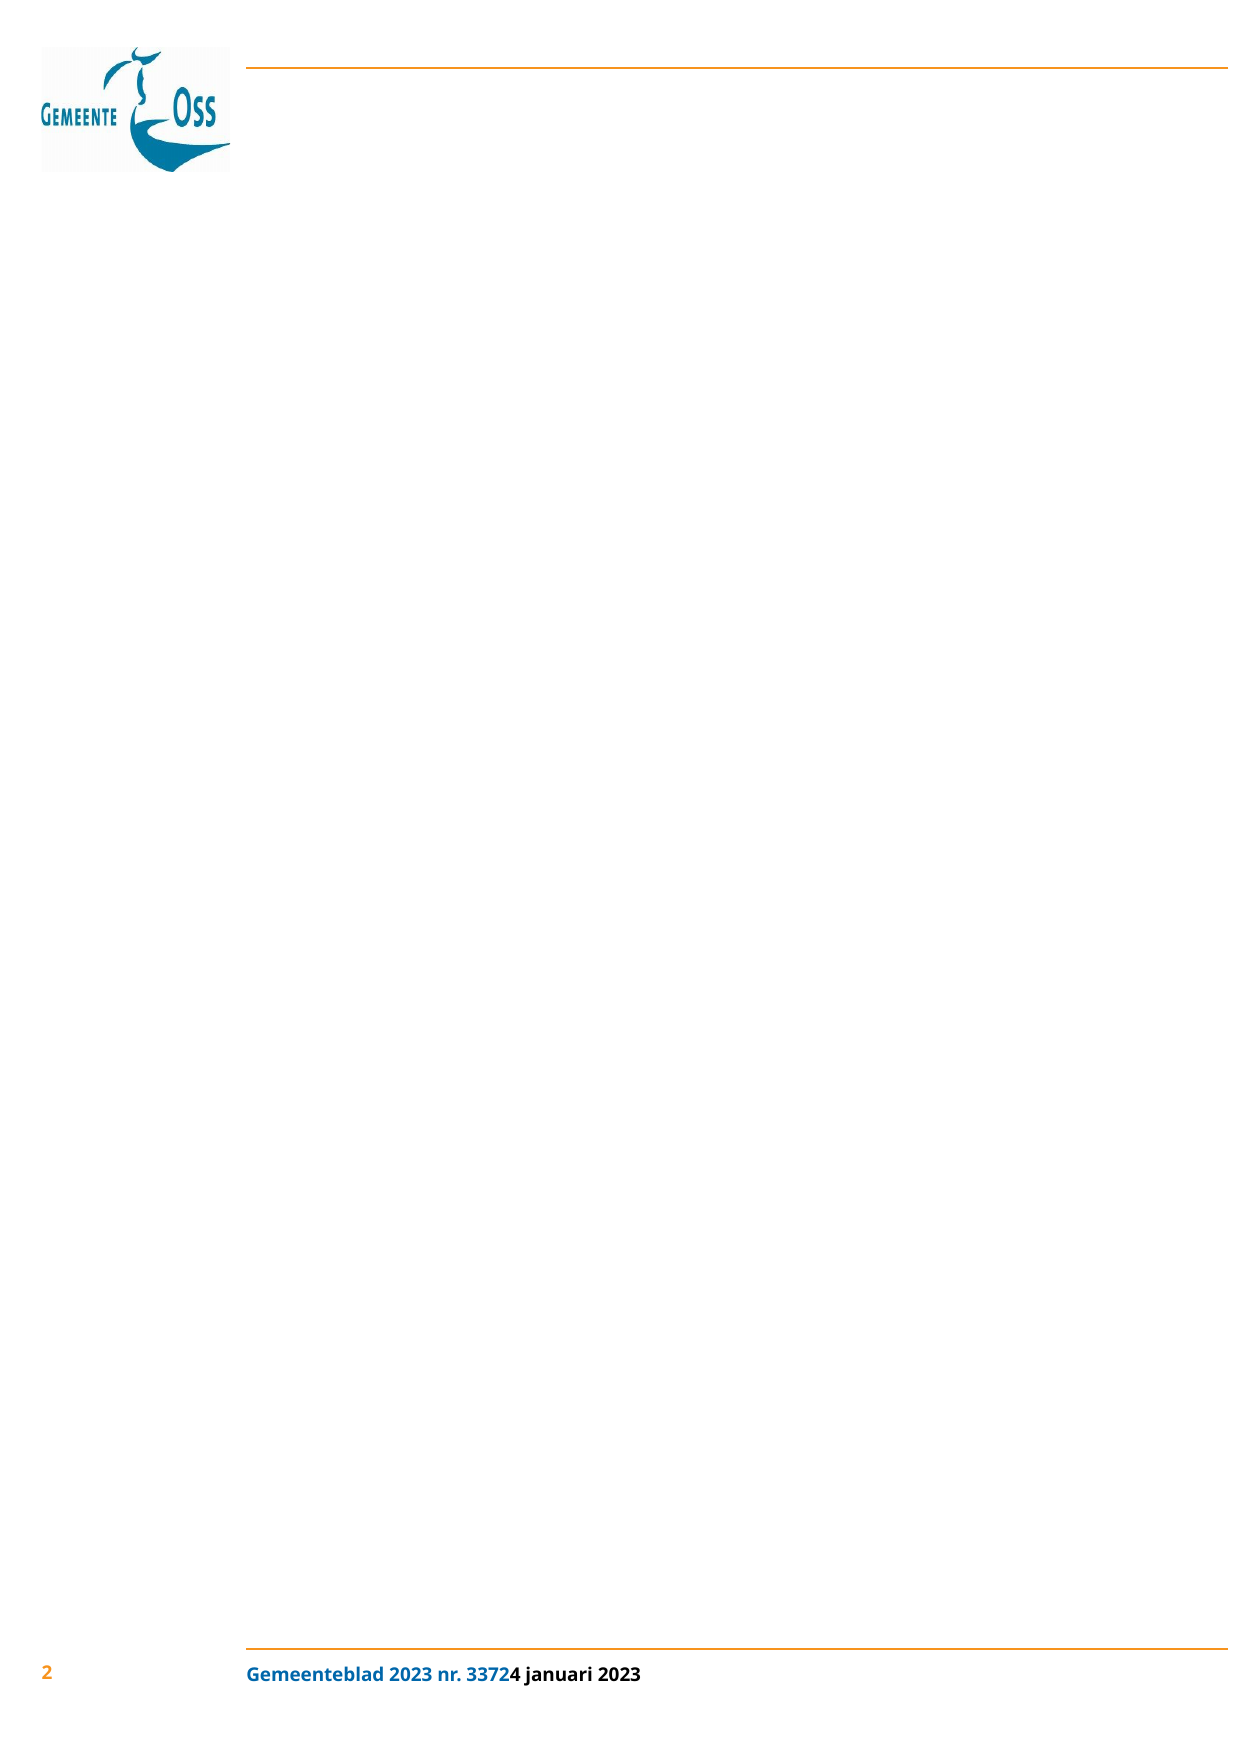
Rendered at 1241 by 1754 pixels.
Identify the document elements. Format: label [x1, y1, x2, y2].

picture [41, 47, 231, 172]
